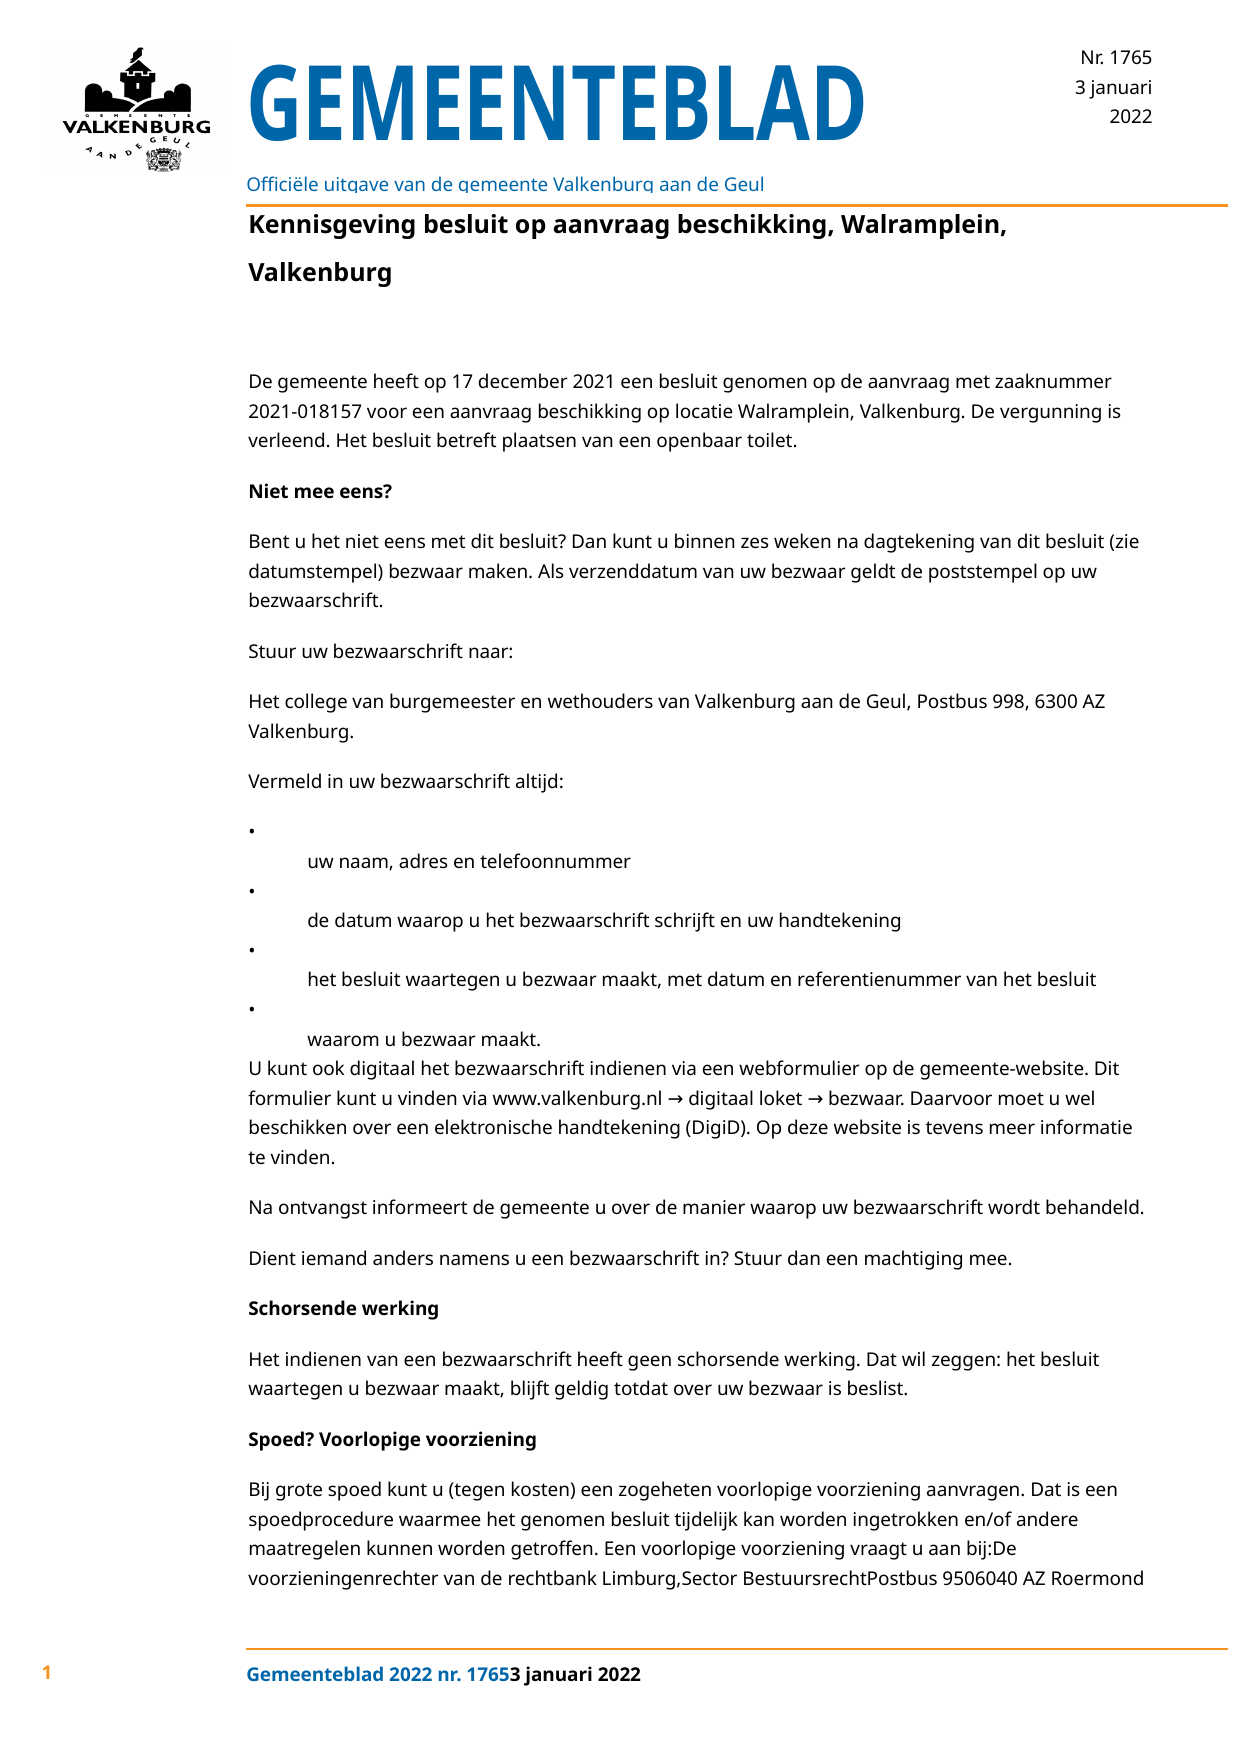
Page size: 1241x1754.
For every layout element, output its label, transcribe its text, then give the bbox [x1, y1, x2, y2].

list de datum waarop u het bezwaarschrift schrijft en uw handtekening [248, 907, 1152, 933]
text De gemeente heeft op 17 december 2021 een besluit genomen op de aanvraag met zaaknummer 2021-018157 voor een aanvraag beschikking op locatie Walramplein, Valkenburg. De vergunning is verleend. Het besluit betreft plaatsen van een openbaar toilet. [248, 368, 1152, 453]
text Dient iemand anders namens u een bezwaarschrift in? Stuur dan een machtiging mee. [248, 1245, 1152, 1271]
list het besluit waartegen u bezwaar maakt, met datum en referentienummer van het besluit [248, 967, 1152, 992]
text Stuur uw bezwaarschrift naar: [248, 638, 1152, 664]
text Het indienen van een bezwaarschrift heeft geen schorsende werking. Dat wil zeggen: het besluit waartegen u bezwaar maakt, blijft geldig totdat over uw bezwaar is beslist. [248, 1346, 1152, 1401]
text Spoed? Voorlopige voorziening [248, 1426, 1152, 1452]
picture [41, 47, 231, 172]
text Schorsende werking [248, 1295, 1152, 1321]
text Niet mee eens? [248, 478, 1152, 504]
list uw naam, adres en telefoonnummer [248, 848, 1152, 874]
text Kennisgeving besluit op aanvraag beschikking, Walramplein, Valkenburg [248, 207, 1152, 288]
list waarom u bezwaar maakt. [248, 1026, 1152, 1052]
text Bent u het niet eens met dit besluit? Dan kunt u binnen zes weken na dagtekening van dit besluit (zie datumstempel) bezwaar maken. Als verzenddatum van uw bezwaar geldt de poststempel op uw bezwaarschrift. [248, 528, 1152, 613]
text U kunt ook digitaal het bezwaarschrift indienen via een webformulier op de gemeente-website. Dit formulier kunt u vinden via www.valkenburg.nl → digitaal loket → bezwaar. Daarvoor moet u wel beschikken over een elektronische handtekening (DigiD). Op deze website is tevens meer informatie te vinden. [248, 1055, 1152, 1170]
text Bij grote spoed kunt u (tegen kosten) een zogeheten voorlopige voorziening aanvragen. Dat is een spoedprocedure waarmee het genomen besluit tijdelijk kan worden ingetrokken en/of andere maatregelen kunnen worden getroffen. Een voorlopige voorziening vraagt u aan bij:De voorzieningenrechter van de rechtbank Limburg,Sector BestuursrechtPostbus 9506040 AZ Roermond [248, 1476, 1152, 1591]
text Vermeld in uw bezwaarschrift altijd: [248, 768, 1152, 794]
text Het college van burgemeester en wethouders van Valkenburg aan de Geul, Postbus 998, 6300 AZ Valkenburg. [248, 688, 1152, 744]
text Na ontvangst informeert de gemeente u over de manier waarop uw bezwaarschrift wordt behandeld. [248, 1194, 1152, 1220]
